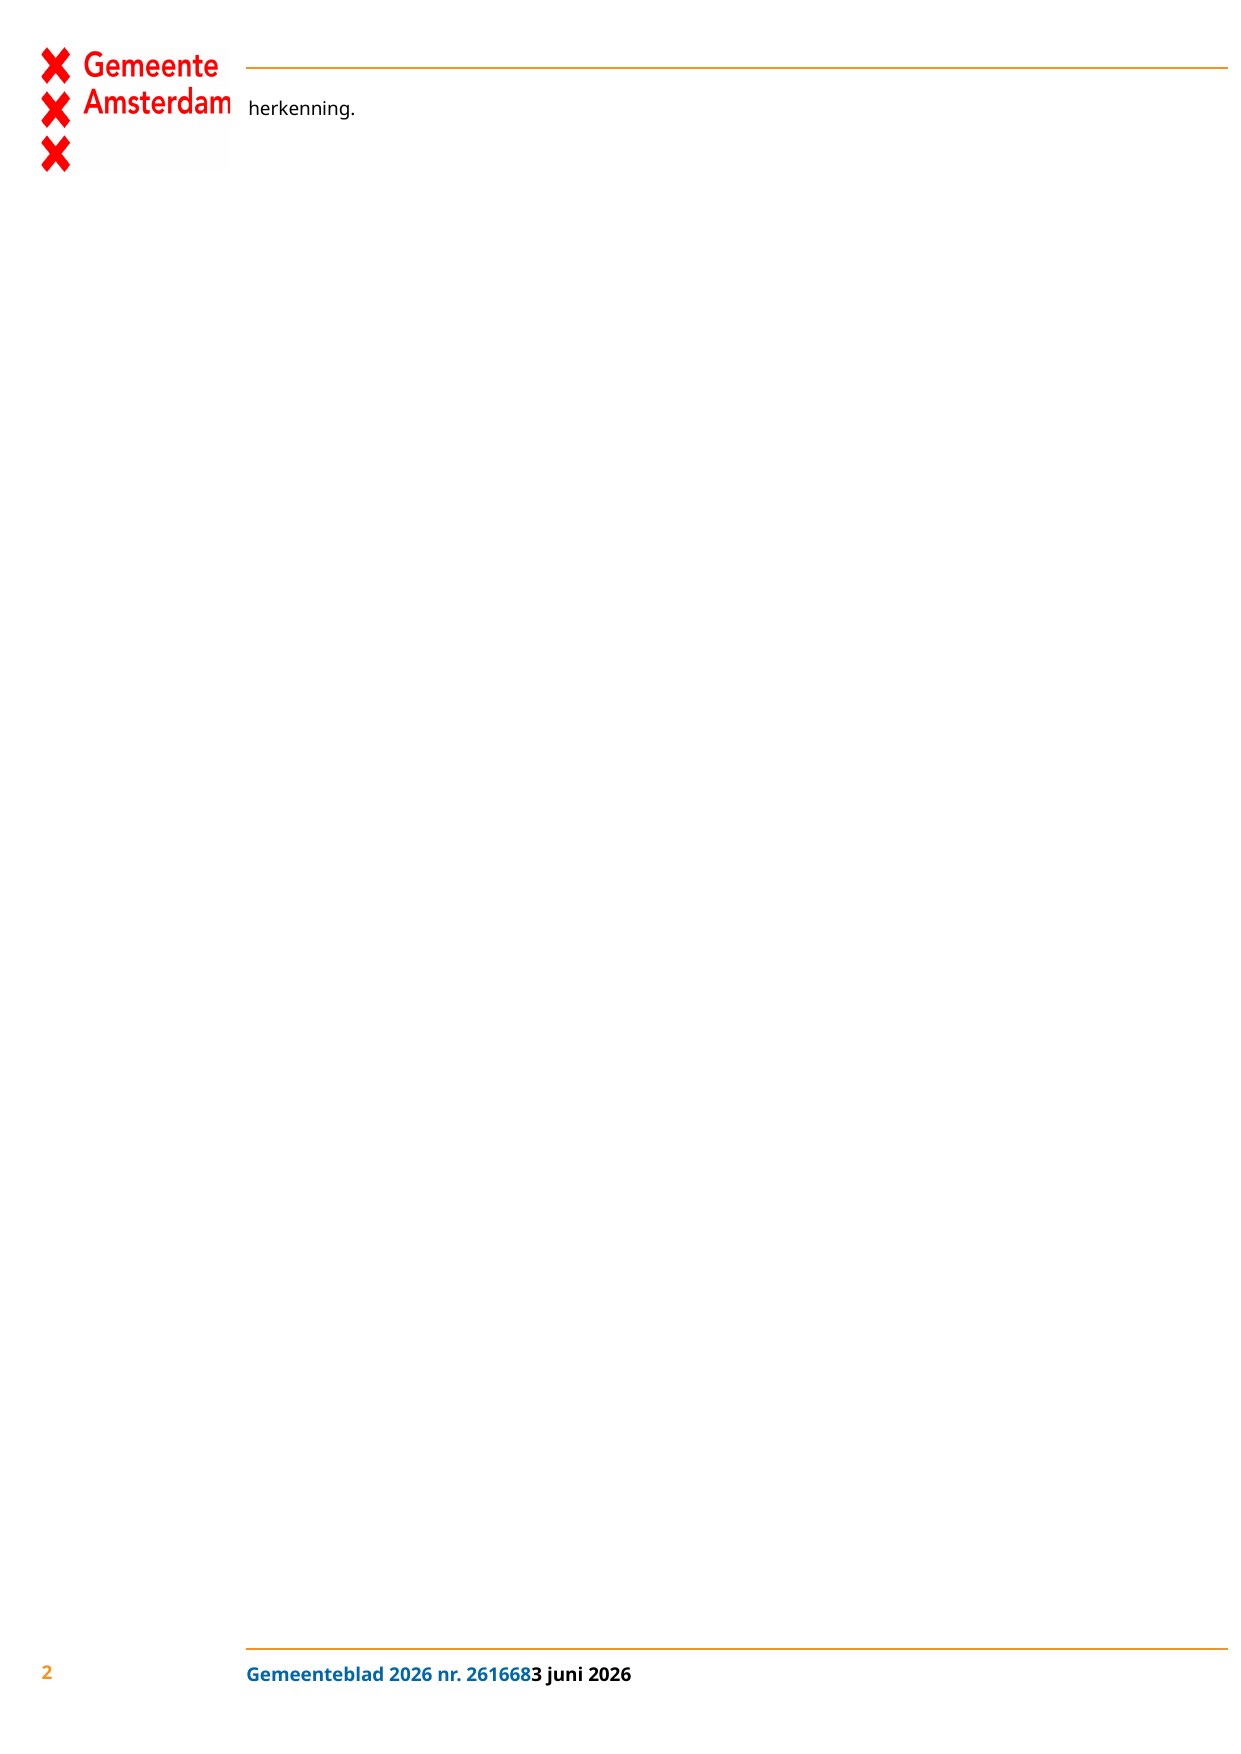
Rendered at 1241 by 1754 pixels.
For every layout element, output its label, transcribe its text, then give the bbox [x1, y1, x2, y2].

text herkenning. [248, 95, 1152, 121]
picture [41, 47, 231, 172]
